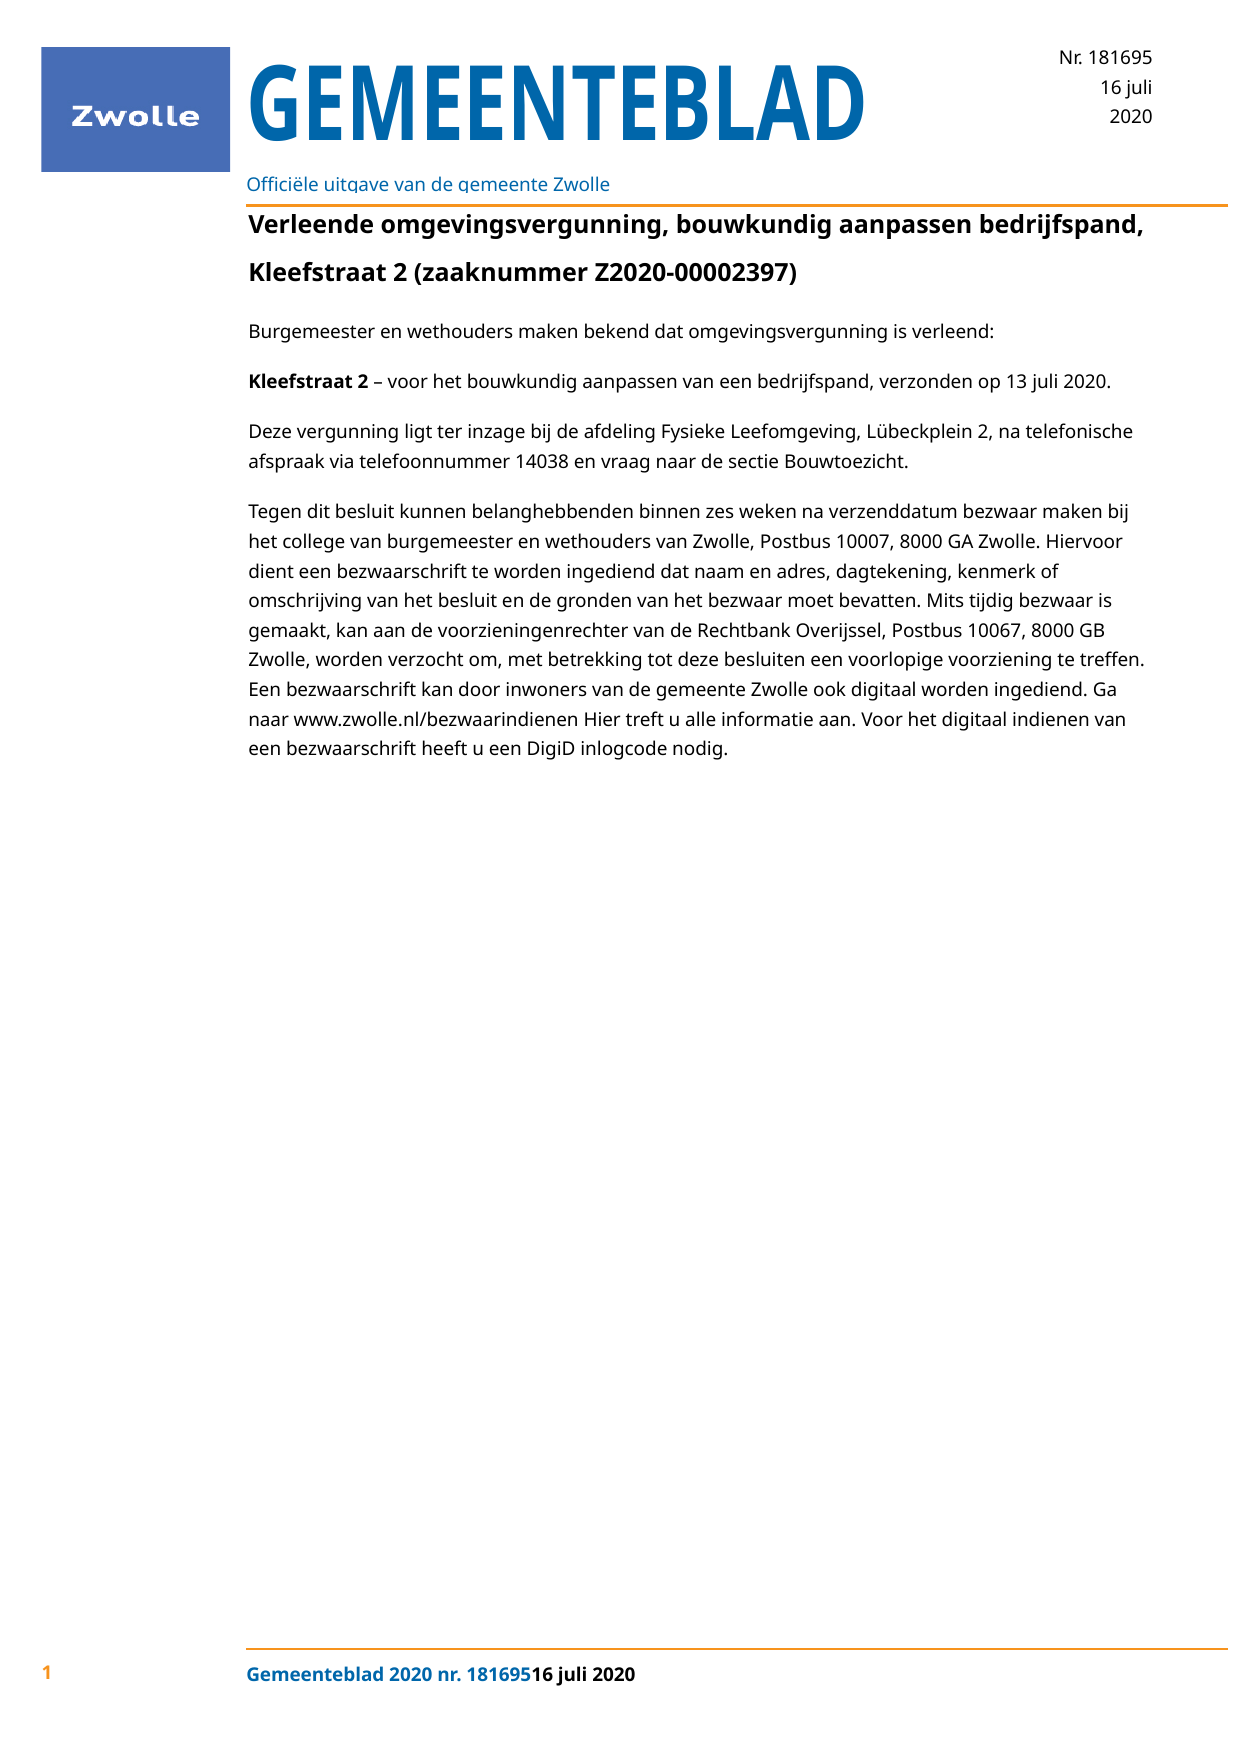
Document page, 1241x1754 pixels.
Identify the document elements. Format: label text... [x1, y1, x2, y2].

text Tegen dit besluit kunnen belanghebbenden binnen zes weken na verzenddatum bezwaar maken bij het college van burgemeester en wethouders van Zwolle, Postbus 10007, 8000 GA Zwolle. Hiervoor dient een bezwaarschrift te worden ingediend dat naam en adres, dagtekening, kenmerk of omschrijving van het besluit en de gronden van het bezwaar moet bevatten. Mits tijdig bezwaar is gemaakt, kan aan de voorzieningenrechter van de Rechtbank Overijssel, Postbus 10067, 8000 GB Zwolle, worden verzocht om, met betrekking tot deze besluiten een voorlopige voorziening te treffen. Een bezwaarschrift kan door inwoners van de gemeente Zwolle ook digitaal worden ingediend. Ga naar www.zwolle.nl/bezwaarindienen Hier treft u alle informatie aan. Voor het digitaal indienen van een bezwaarschrift heeft u een DigiD inlogcode nodig. [248, 499, 1152, 761]
text Burgemeester en wethouders maken bekend dat omgevingsvergunning is verleend: [248, 318, 1152, 344]
picture [41, 47, 231, 172]
text Kleefstraat 2 – voor het bouwkundig aanpassen van een bedrijfspand, verzonden op 13 juli 2020. [248, 368, 1152, 394]
text Verleende omgevingsvergunning, bouwkundig aanpassen bedrijfspand, Kleefstraat 2 (zaaknummer Z2020-00002397) [248, 207, 1152, 288]
text Deze vergunning ligt ter inzage bij de afdeling Fysieke Leefomgeving, Lübeckplein 2, na telefonische afspraak via telefoonnummer 14038 en vraag naar de sectie Bouwtoezicht. [248, 419, 1152, 474]
